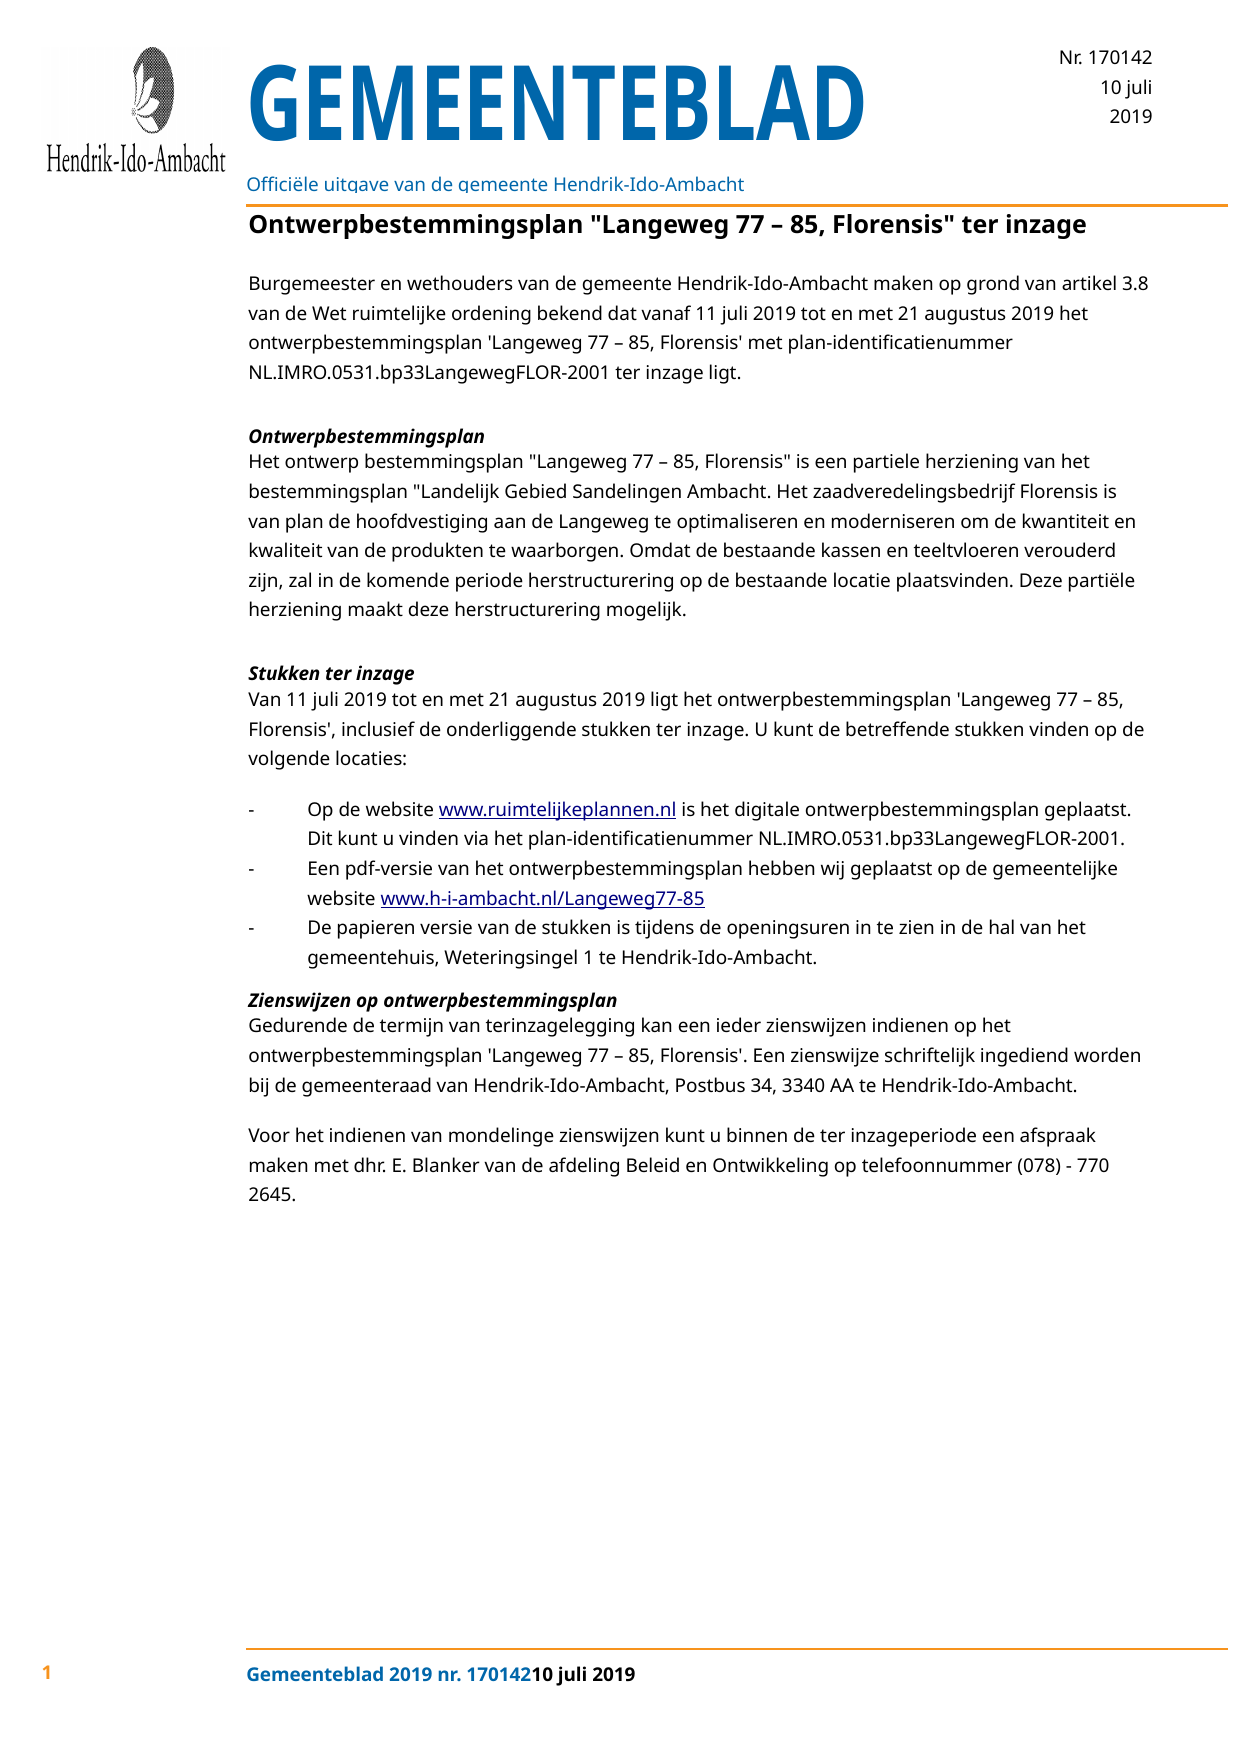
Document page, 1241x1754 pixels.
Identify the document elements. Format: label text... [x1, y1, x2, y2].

text Het ontwerp bestemmingsplan "Langeweg 77 – 85, Florensis" is een partiele herziening van het bestemmingsplan "Landelijk Gebied Sandelingen Ambacht. Het zaadveredelingsbedrijf Florensis is van plan de hoofdvestiging aan de Langeweg te optimaliseren en moderniseren om de kwantiteit en kwaliteit van de produkten te waarborgen. Omdat de bestaande kassen en teeltvloeren verouderd zijn, zal in de komende periode herstructurering op de bestaande locatie plaatsvinden. Deze partiële herziening maakt deze herstructurering mogelijk. [248, 449, 1152, 622]
text Van 11 juli 2019 tot en met 21 augustus 2019 ligt het ontwerpbestemmingsplan 'Langeweg 77 – 85, Florensis', inclusief de onderliggende stukken ter inzage. U kunt de betreffende stukken vinden op de volgende locaties: [248, 686, 1152, 771]
list Een pdf-versie van het ontwerpbestemmingsplan hebben wij geplaatst op de gemeentelijke website www.h-i-ambacht.nl/Langeweg77-85 [248, 855, 1152, 910]
text Gedurende de termijn van terinzagelegging kan een ieder zienswijzen indienen op het ontwerpbestemmingsplan 'Langeweg 77 – 85, Florensis'. Een zienswijze schriftelijk ingediend worden bij de gemeenteraad van Hendrik-Ido-Ambacht, Postbus 34, 3340 AA te Hendrik-Ido-Ambacht. [248, 1013, 1152, 1098]
text Voor het indienen van mondelinge zienswijzen kunt u binnen de ter inzageperiode een afspraak maken met dhr. E. Blanker van de afdeling Beleid en Ontwikkeling op telefoonnummer (078) - 770 2645. [248, 1122, 1152, 1207]
list De papieren versie van de stukken is tijdens de openingsuren in te zien in de hal van het gemeentehuis, Weteringsingel 1 te Hendrik-Ido-Ambacht. [248, 914, 1152, 969]
picture [41, 47, 231, 172]
text Burgemeester en wethouders van de gemeente Hendrik-Ido-Ambacht maken op grond van artikel 3.8 van de Wet ruimtelijke ordening bekend dat vanaf 11 juli 2019 tot en met 21 augustus 2019 het ontwerpbestemmingsplan 'Langeweg 77 – 85, Florensis' met plan-identificatienummer NL.IMRO.0531.bp33LangewegFLOR-2001 ter inzage ligt. [248, 270, 1152, 385]
text Stukken ter inzage [248, 661, 1152, 686]
list Op de website www.ruimtelijkeplannen.nl is het digitale ontwerpbestemmingsplan geplaatst. Dit kunt u vinden via het plan-identificatienummer NL.IMRO.0531.bp33LangewegFLOR-2001. [248, 796, 1152, 851]
text Ontwerpbestemmingsplan [248, 423, 1152, 449]
text Ontwerpbestemmingsplan "Langeweg 77 – 85, Florensis" ter inzage [248, 207, 1152, 241]
text Zienswijzen op ontwerpbestemmingsplan [248, 987, 1152, 1013]
